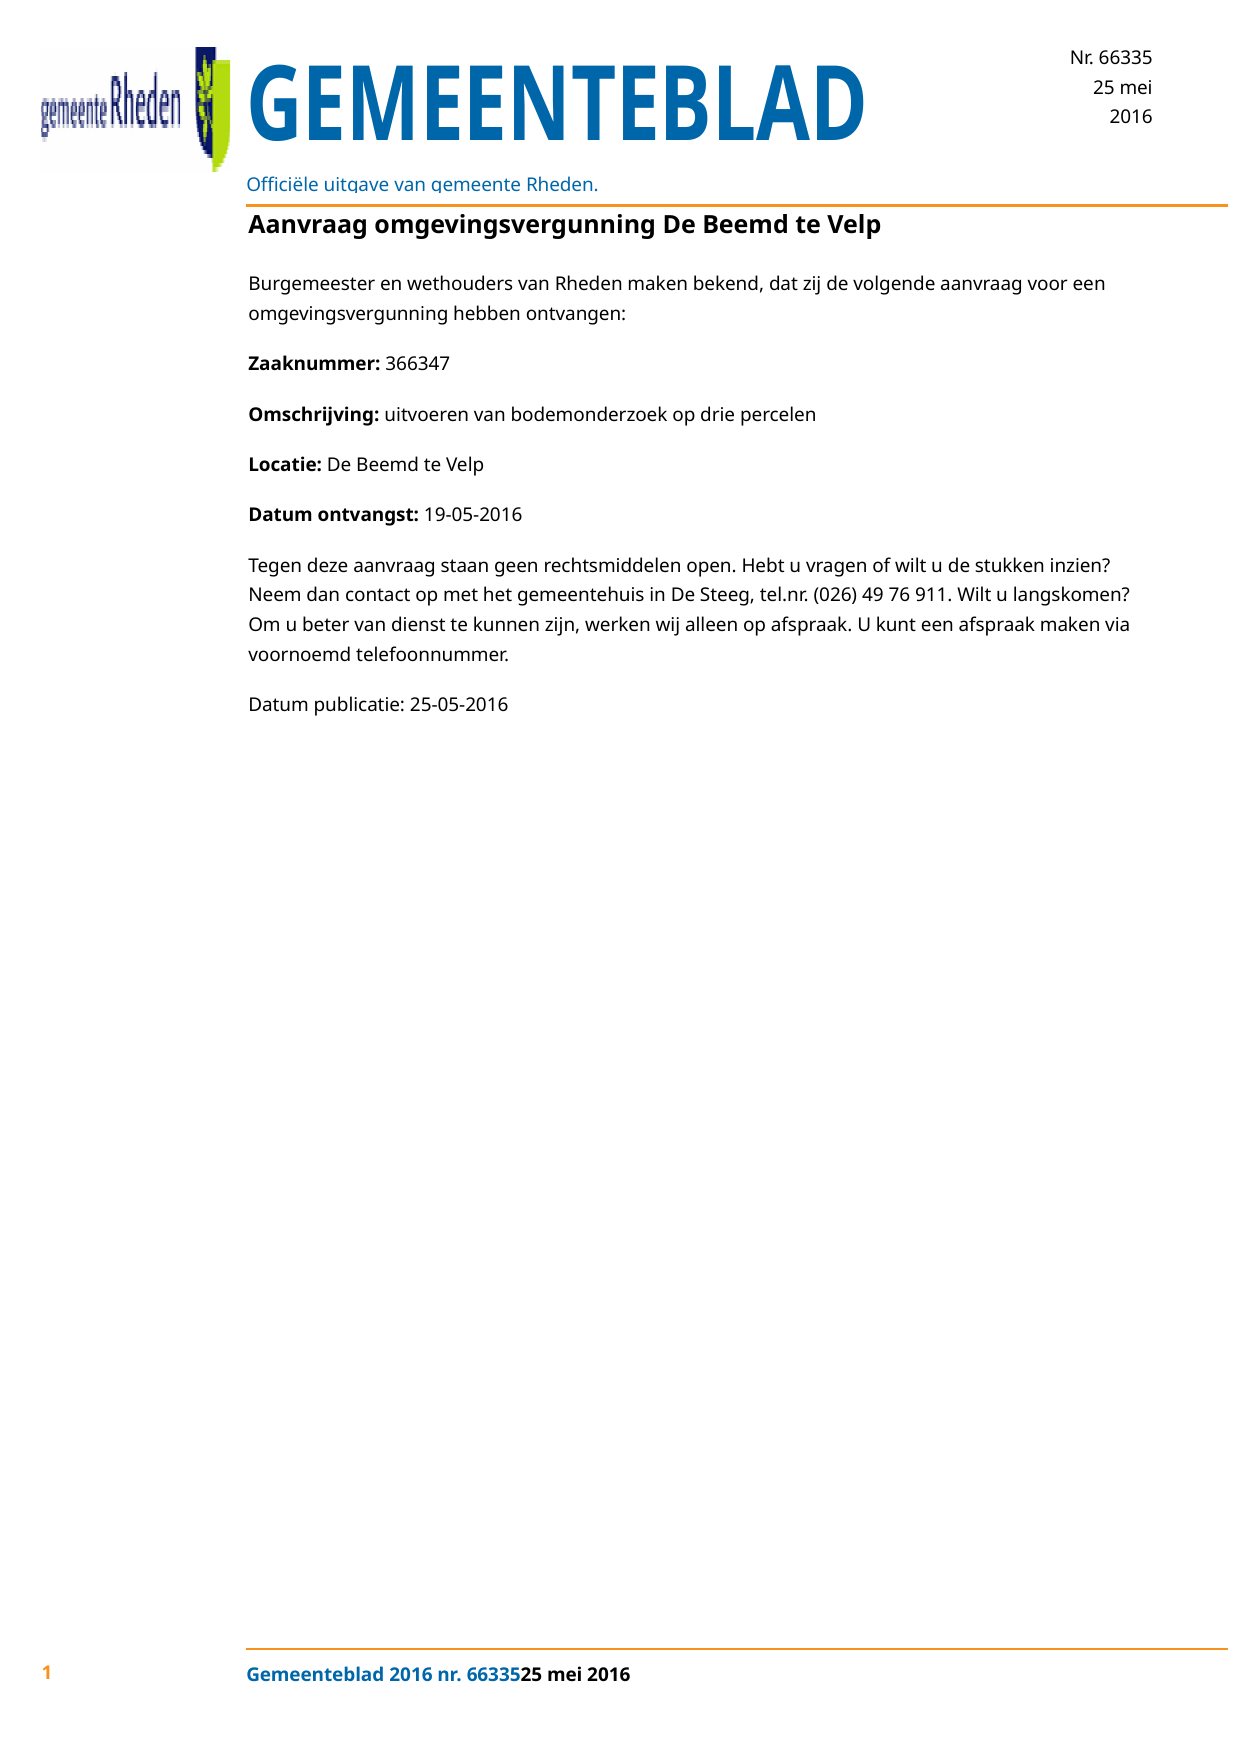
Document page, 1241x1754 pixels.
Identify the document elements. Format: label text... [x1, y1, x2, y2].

text Burgemeester en wethouders van Rheden maken bekend, dat zij de volgende aanvraag voor een omgevingsvergunning hebben ontvangen: [248, 270, 1152, 326]
text Locatie: De Beemd te Velp [248, 451, 1152, 477]
text Zaaknummer: 366347 [248, 350, 1152, 376]
text Datum ontvangst: 19-05-2016 [248, 502, 1152, 527]
text Aanvraag omgevingsvergunning De Beemd te Velp [248, 207, 1152, 241]
text Tegen deze aanvraag staan geen rechtsmiddelen open. Hebt u vragen of wilt u de stukken inzien? Neem dan contact op met het gemeentehuis in De Steeg, tel.nr. (026) 49 76 911. Wilt u langskomen? Om u beter van dienst te kunnen zijn, werken wij alleen op afspraak. U kunt een afspraak maken via voornoemd telefoonnummer. [248, 552, 1152, 666]
text Omschrijving: uitvoeren van bodemonderzoek op drie percelen [248, 401, 1152, 426]
picture [41, 47, 231, 172]
text Datum publicatie: 25-05-2016 [248, 691, 1152, 717]
